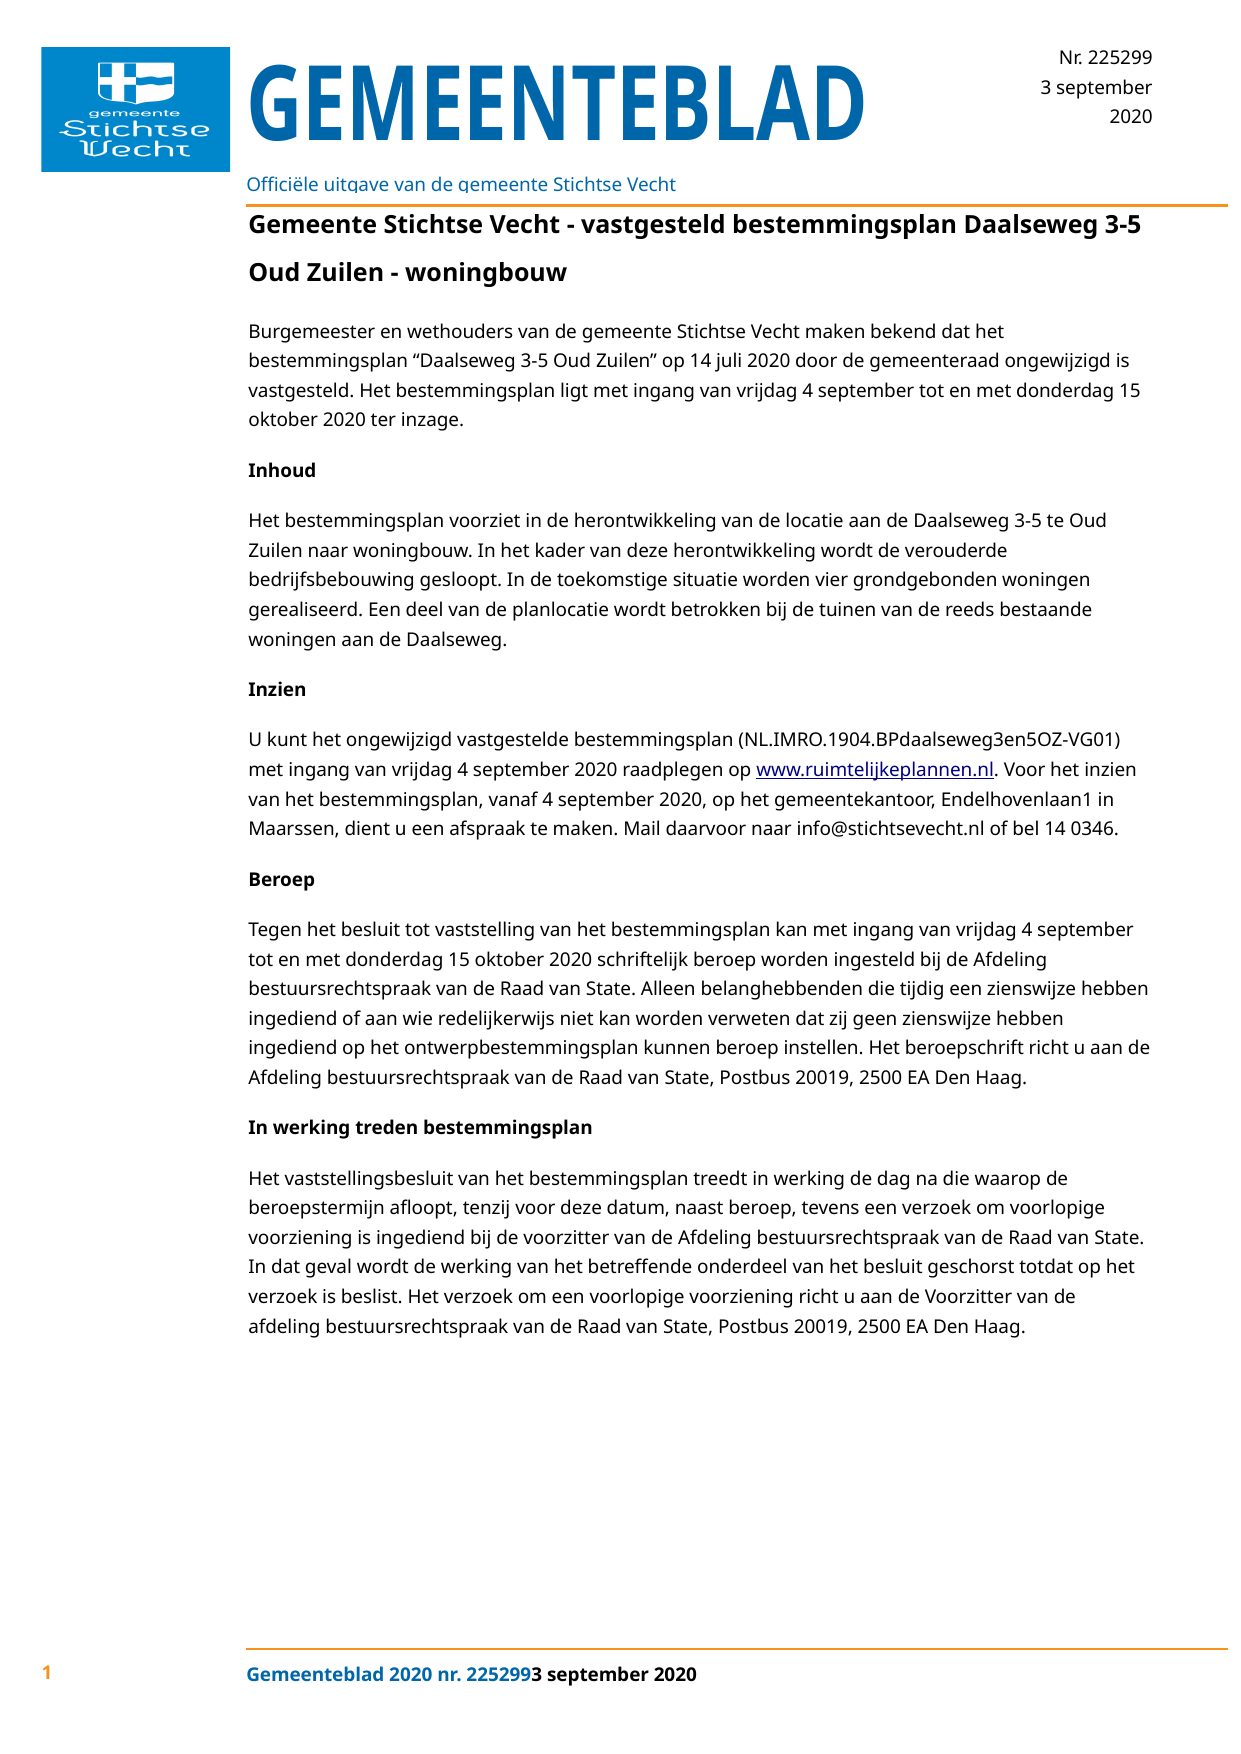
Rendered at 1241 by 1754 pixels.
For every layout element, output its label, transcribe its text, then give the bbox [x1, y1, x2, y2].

text Inzien [248, 676, 1152, 702]
picture [137, 63, 174, 103]
text U kunt het ongewijzigd vastgestelde bestemmingsplan (NL.IMRO.1904.BPdaalseweg3en5OZ-VG01) met ingang van vrijdag 4 september 2020 raadplegen op www.ruimtelijkeplannen.nl. Voor het inzien van het bestemmingsplan, vanaf 4 september 2020, op het gemeentekantoor, Endelhovenlaan1 in Maarssen, dient u een afspraak te maken. Mail daarvoor naar info@stichtsevecht.nl of bel 14 0346. [248, 727, 1152, 841]
text Beroep [248, 866, 1152, 892]
text In werking treden bestemmingsplan [248, 1114, 1152, 1140]
text Burgemeester en wethouders van de gemeente Stichtse Vecht maken bekend dat het bestemmingsplan “Daalseweg 3-5 Oud Zuilen” op 14 juli 2020 door de gemeenteraad ongewijzigd is vastgesteld. Het bestemmingsplan ligt met ingang van vrijdag 4 september tot en met donderdag 15 oktober 2020 ter inzage. [248, 318, 1152, 432]
picture [99, 63, 135, 101]
text Het bestemmingsplan voorziet in de herontwikkeling van de locatie aan de Daalseweg 3-5 te Oud Zuilen naar woningbouw. In het kader van deze herontwikkeling wordt de verouderde bedrijfsbebouwing gesloopt. In de toekomstige situatie worden vier grondgebonden woningen gerealiseerd. Een deel van de planlocatie wordt betrokken bij de tuinen van de reeds bestaande woningen aan de Daalseweg. [248, 507, 1152, 652]
text Tegen het besluit tot vaststelling van het bestemmingsplan kan met ingang van vrijdag 4 september tot en met donderdag 15 oktober 2020 schriftelijk beroep worden ingesteld bij de Afdeling bestuursrechtspraak van de Raad van State. Alleen belanghebbenden die tijdig een zienswijze hebben ingediend of aan wie redelijkerwijs niet kan worden verweten dat zij geen zienswijze hebben ingediend op het ontwerpbestemmingsplan kunnen beroep instellen. Het beroepschrift richt u aan de Afdeling bestuursrechtspraak van de Raad van State, Postbus 20019, 2500 EA Den Haag. [248, 916, 1152, 1090]
text Gemeente Stichtse Vecht - vastgesteld bestemmingsplan Daalseweg 3-5 Oud Zuilen - woningbouw [248, 207, 1152, 288]
text Inhoud [248, 457, 1152, 483]
text Het vaststellingsbesluit van het bestemmingsplan treedt in werking de dag na die waarop de beroepstermijn afloopt, tenzij voor deze datum, naast beroep, tevens een verzoek om voorlopige voorziening is ingediend bij de voorzitter van de Afdeling bestuursrechtspraak van de Raad van State. In dat geval wordt de werking van het betreffende onderdeel van het besluit geschorst totdat op het verzoek is beslist. Het verzoek om een voorlopige voorziening richt u aan de Voorzitter van de afdeling bestuursrechtspraak van de Raad van State, Postbus 20019, 2500 EA Den Haag. [248, 1165, 1152, 1339]
